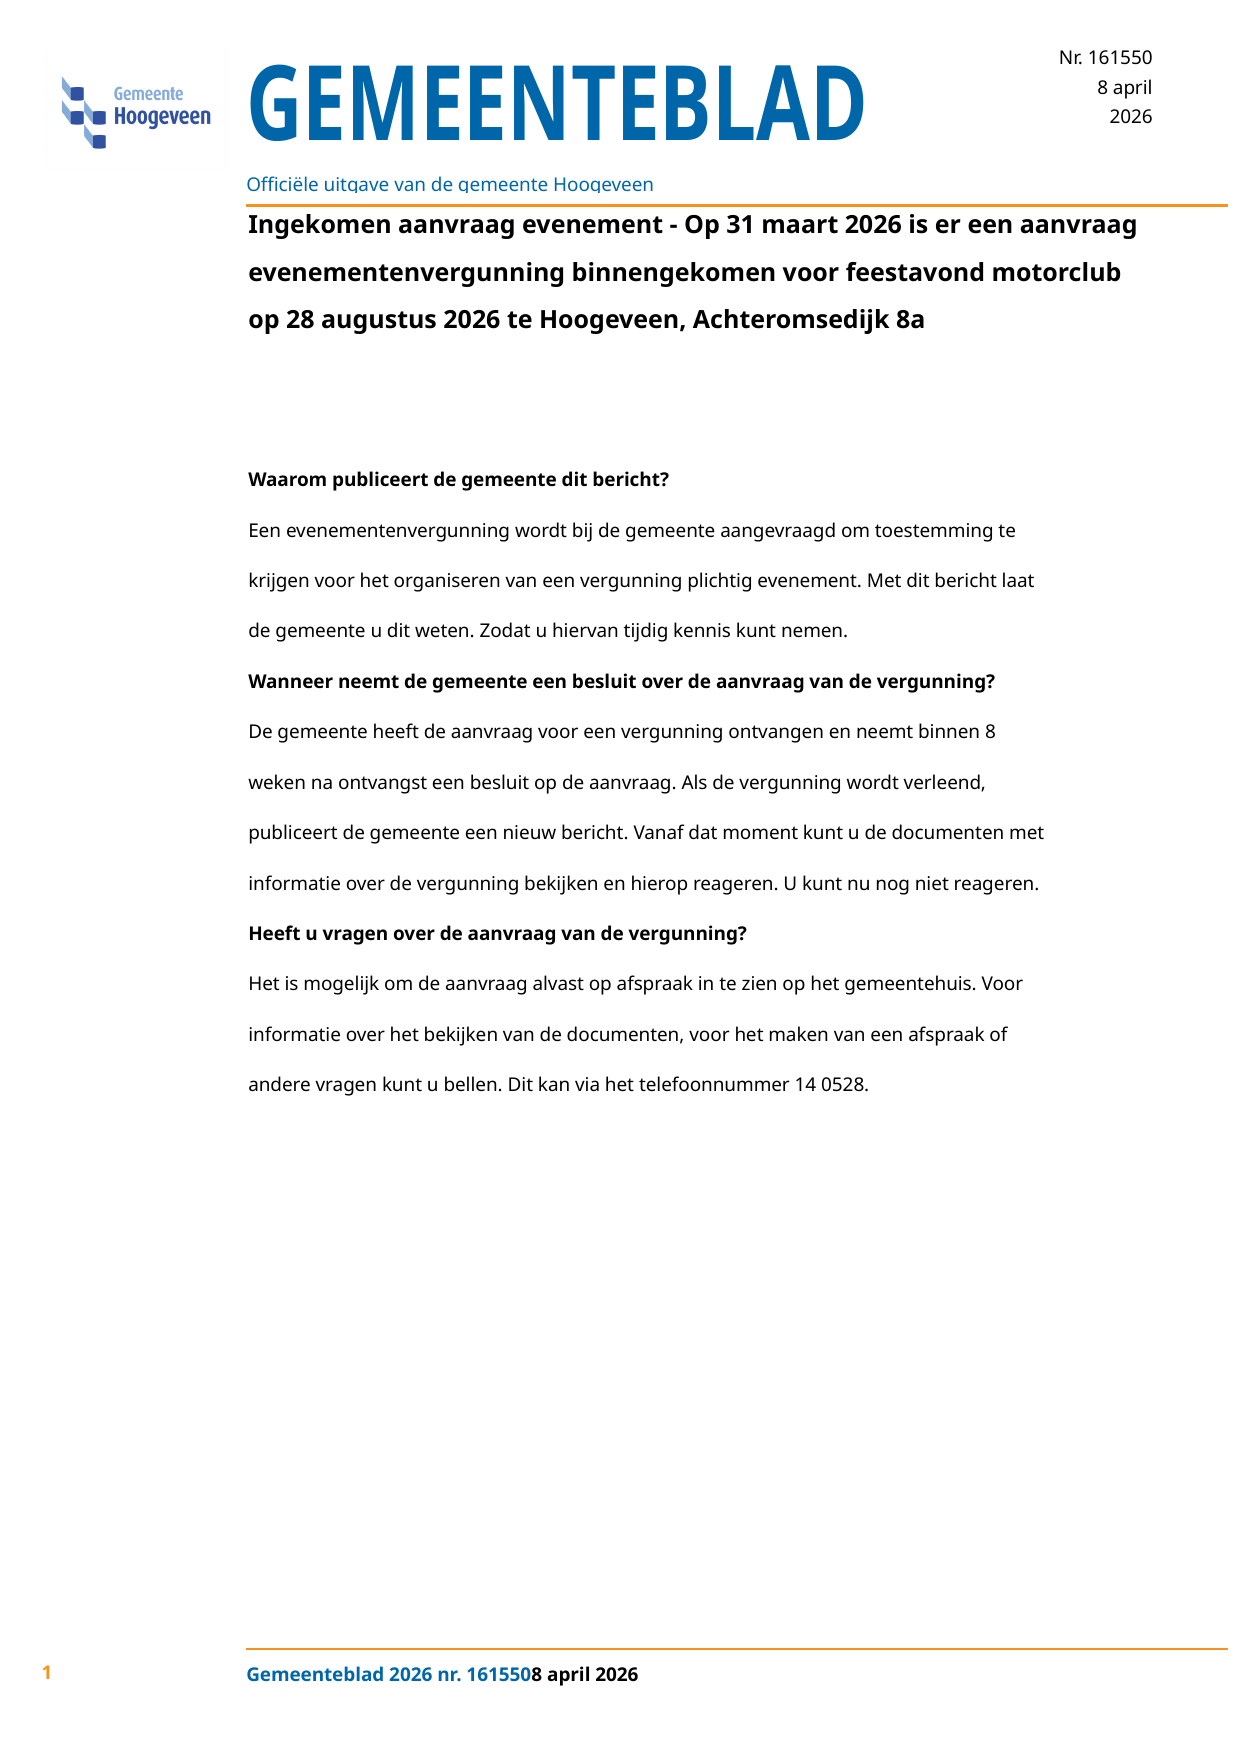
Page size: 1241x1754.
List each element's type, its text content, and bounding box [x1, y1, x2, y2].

text Ingekomen aanvraag evenement - Op 31 maart 2026 is er een aanvraag evenementenvergunning binnengekomen voor feestavond motorclub op 28 augustus 2026 te Hoogeveen, Achteromsedijk 8a [248, 207, 1152, 336]
text Een evenementenvergunning wordt bij de gemeente aangevraagd om toestemming te [248, 517, 1152, 542]
text weken na ontvangst een besluit op de aanvraag. Als de vergunning wordt verleend, [248, 769, 1152, 794]
text Waarom publiceert de gemeente dit bericht? [248, 466, 1152, 492]
text Het is mogelijk om de aanvraag alvast op afspraak in te zien op het gemeentehuis. Voor [248, 971, 1152, 996]
picture [41, 47, 231, 172]
text krijgen voor het organiseren van een vergunning plichtig evenement. Met dit bericht laat [248, 567, 1152, 593]
text informatie over het bekijken van de documenten, voor het maken van een afspraak of [248, 1021, 1152, 1047]
text Heeft u vragen over de aanvraag van de vergunning? [248, 920, 1152, 946]
text de gemeente u dit weten. Zodat u hiervan tijdig kennis kunt nemen. [248, 618, 1152, 643]
text De gemeente heeft de aanvraag voor een vergunning ontvangen en neemt binnen 8 [248, 718, 1152, 744]
text publiceert de gemeente een nieuw bericht. Vanaf dat moment kunt u de documenten met [248, 819, 1152, 845]
text informatie over de vergunning bekijken en hierop reageren. U kunt nu nog niet reageren. [248, 870, 1152, 895]
text Wanneer neemt de gemeente een besluit over de aanvraag van de vergunning? [248, 668, 1152, 694]
text andere vragen kunt u bellen. Dit kan via het telefoonnummer 14 0528. [248, 1071, 1152, 1097]
